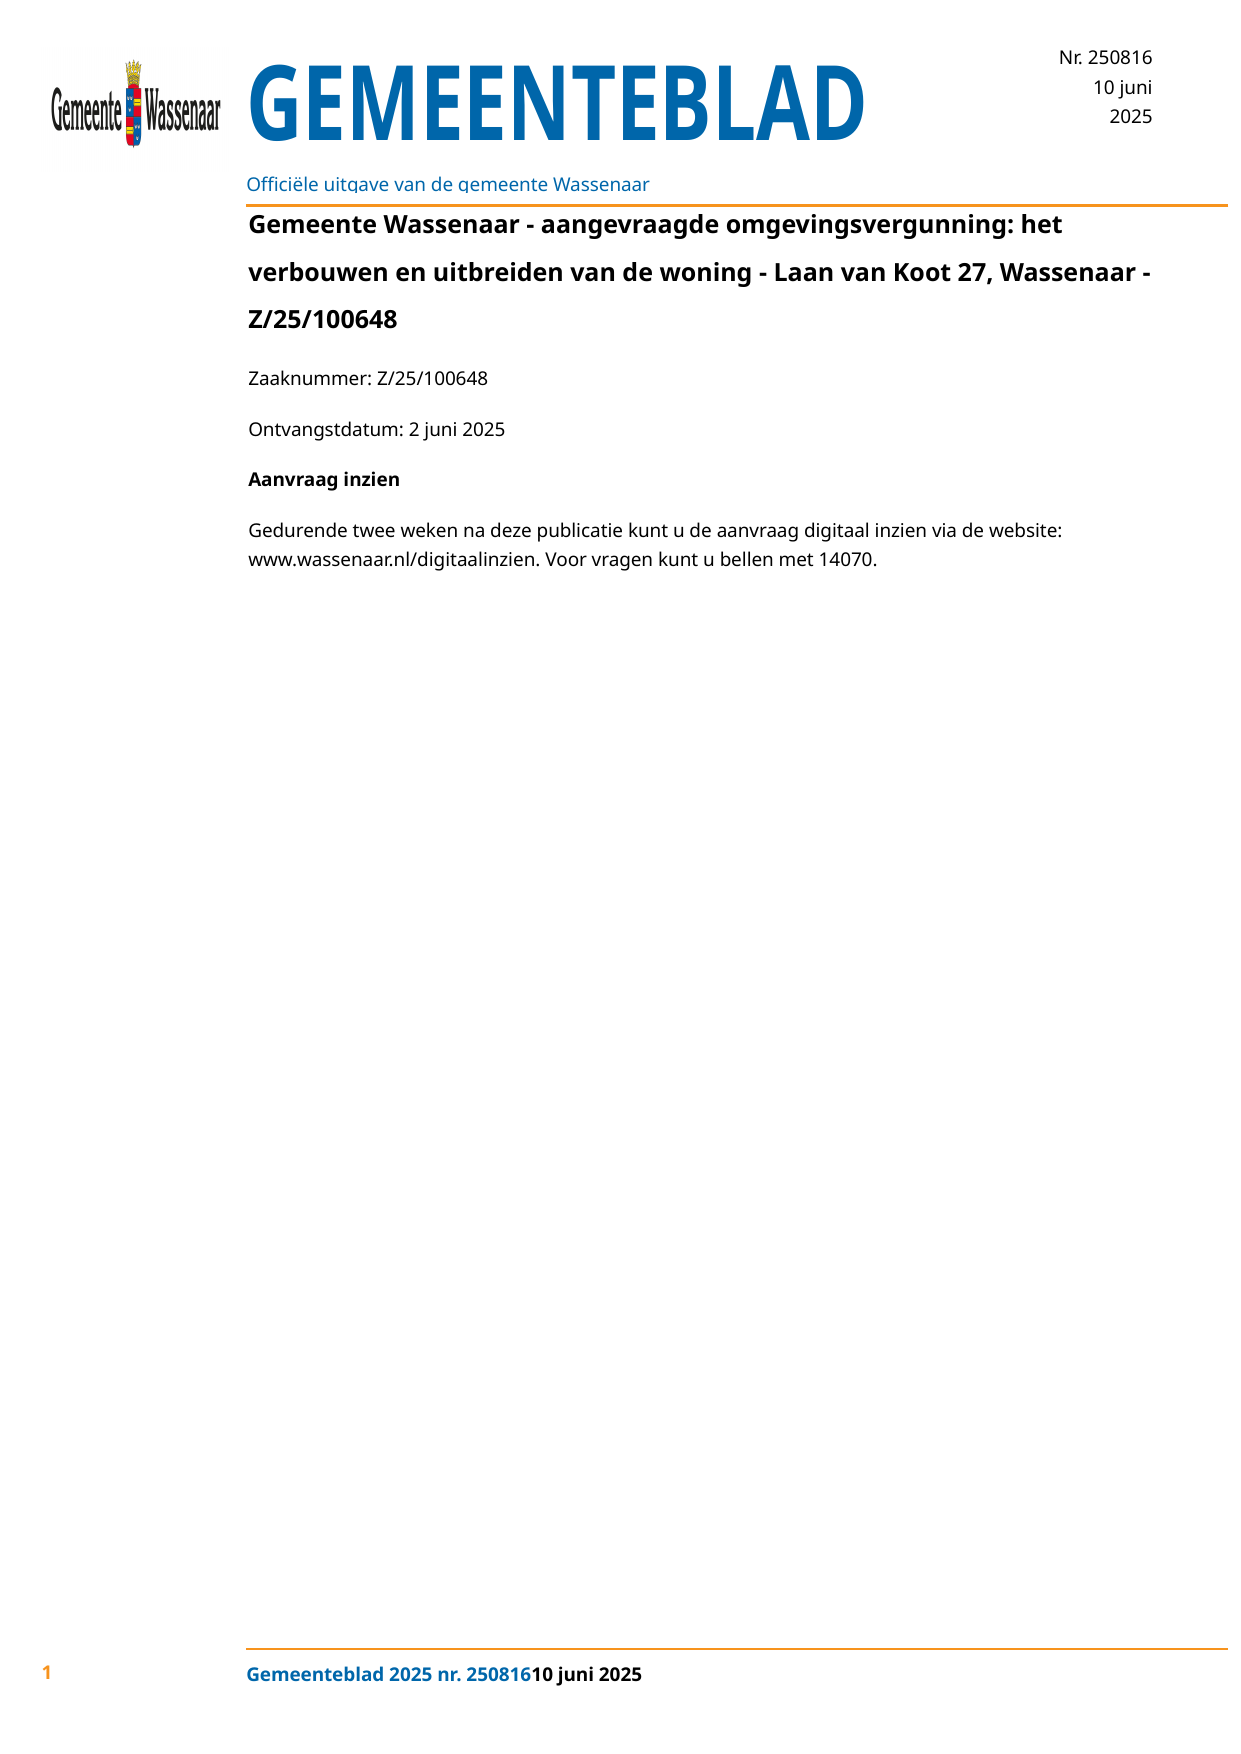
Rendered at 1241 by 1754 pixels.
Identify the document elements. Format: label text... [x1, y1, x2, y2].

picture [41, 47, 231, 172]
text Gemeente Wassenaar - aangevraagde omgevingsvergunning: het verbouwen en uitbreiden van de woning - Laan van Koot 27, Wassenaar - Z/25/100648 [248, 207, 1152, 336]
text Ontvangstdatum: 2 juni 2025 [248, 416, 1152, 442]
text Gedurende twee weken na deze publicatie kunt u de aanvraag digitaal inzien via de website: www.wassenaar.nl/digitaalinzien. Voor vragen kunt u bellen met 14070. [248, 517, 1152, 572]
text Zaaknummer: Z/25/100648 [248, 366, 1152, 391]
text Aanvraag inzien [248, 466, 1152, 492]
